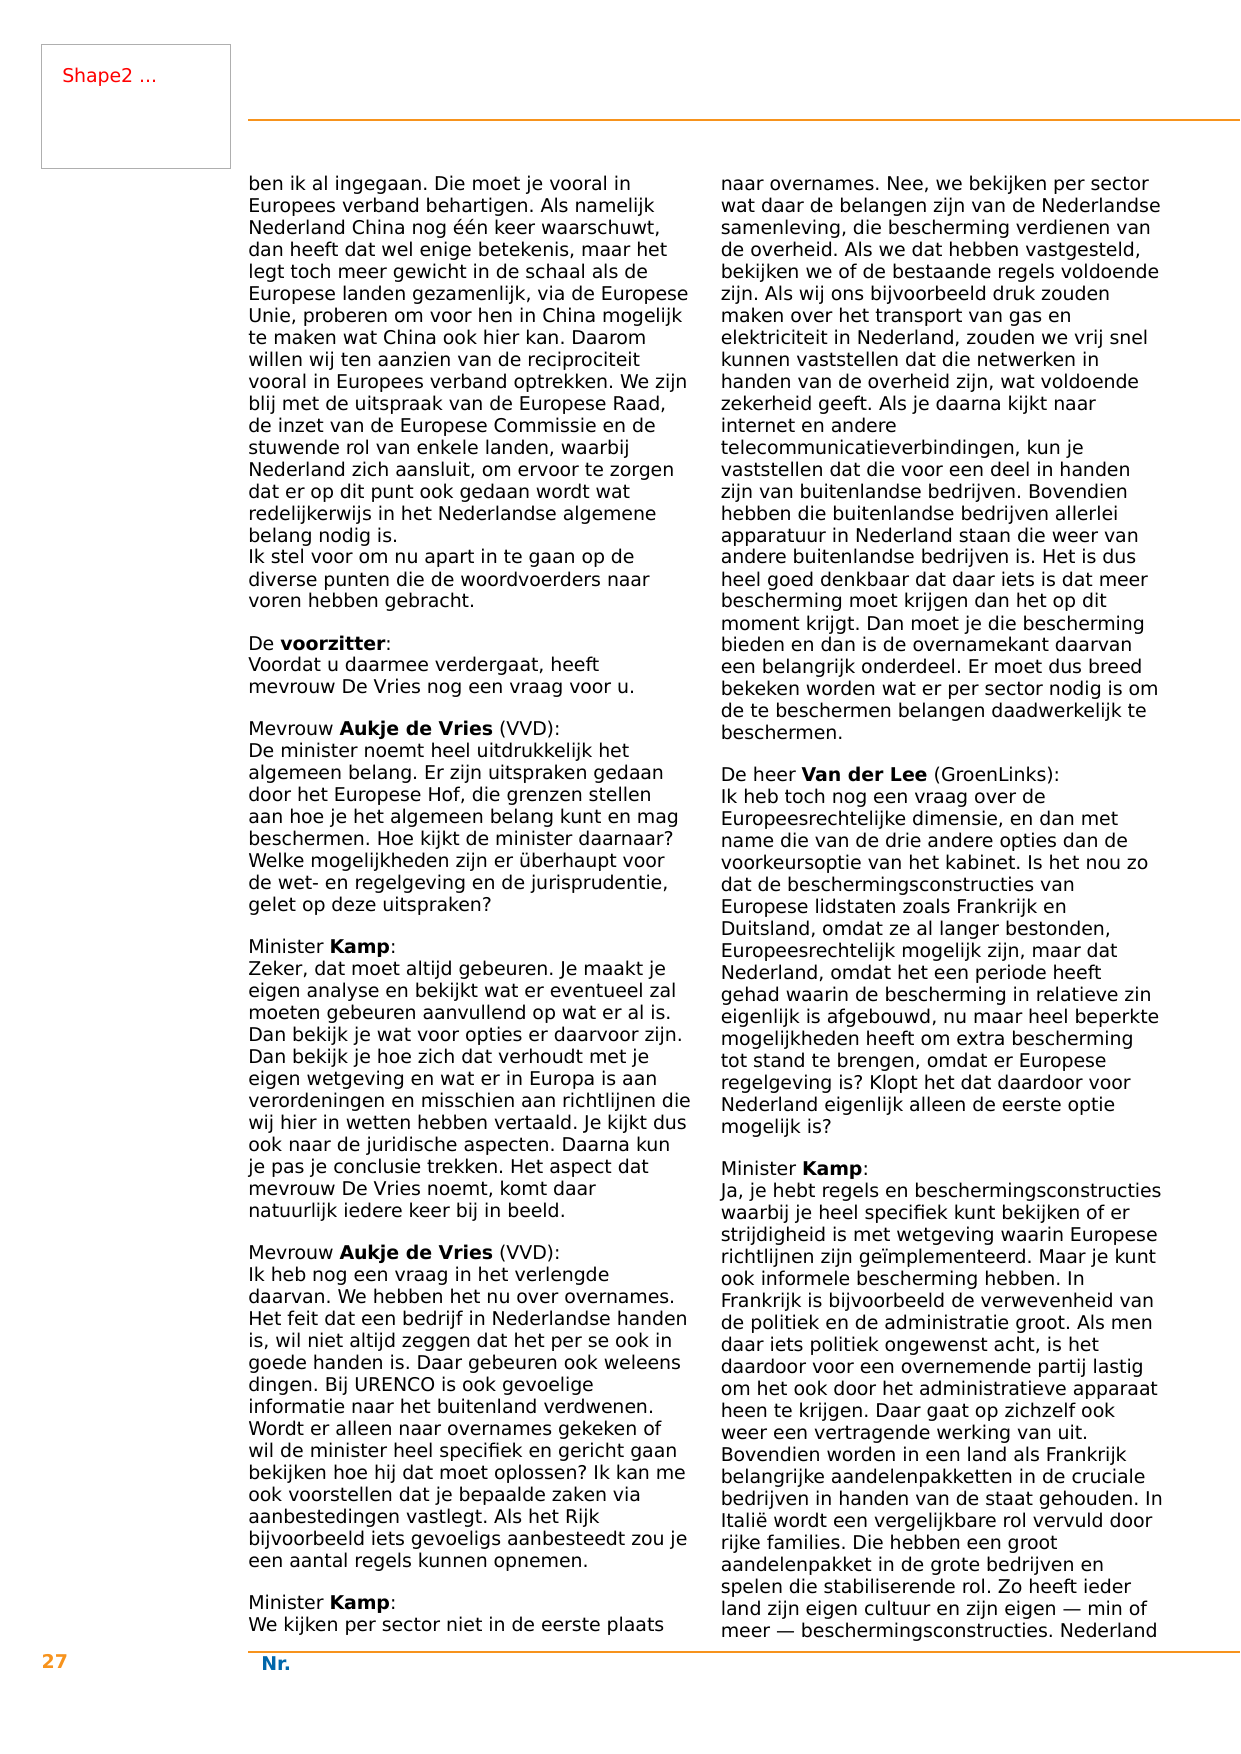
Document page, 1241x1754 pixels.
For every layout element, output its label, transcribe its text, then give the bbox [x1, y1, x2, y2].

text Minister Kamp: [248, 1592, 691, 1613]
text Ik stel voor om nu apart in te gaan op de diverse punten die de woordvoerders naar voren hebben gebracht. [248, 546, 691, 612]
text We kijken per sector niet in de eerste plaats [248, 1613, 691, 1636]
text naar overnames. Nee, we bekijken per sector wat daar de belangen zijn van de Nederlandse samenleving, die bescherming verdienen van de overheid. Als we dat hebben vastgesteld, bekijken we of de bestaande regels voldoende zijn. Als wij ons bijvoorbeeld druk zouden maken over het transport van gas en elektriciteit in Nederland, zouden we vrij snel kunnen vaststellen dat die netwerken in handen van de overheid zijn, wat voldoende zekerheid geeft. Als je daarna kijkt naar internet en andere telecommunicatieverbindingen, kun je vaststellen dat die voor een deel in handen zijn van buitenlandse bedrijven. Bovendien hebben die buitenlandse bedrijven allerlei apparatuur in Nederland staan die weer van andere buitenlandse bedrijven is. Het is dus heel goed denkbaar dat daar iets is dat meer bescherming moet krijgen dan het op dit moment krijgt. Dan moet je die bescherming bieden en dan is de overnamekant daarvan een belangrijk onderdeel. Er moet dus breed bekeken worden wat er per sector nodig is om de te beschermen belangen daadwerkelijk te beschermen. [721, 173, 1163, 744]
text Ja, je hebt regels en beschermingsconstructies waarbij je heel specifiek kunt bekijken of er strijdigheid is met wetgeving waarin Europese richtlijnen zijn geïmplementeerd. Maar je kunt ook informele bescherming hebben. In Frankrijk is bijvoorbeeld de verwevenheid van de politiek en de administratie groot. Als men daar iets politiek ongewenst acht, is het daardoor voor een overnemende partij lastig om het ook door het administratieve apparaat heen te krijgen. Daar gaat op zichzelf ook weer een vertragende werking van uit. Bovendien worden in een land als Frankrijk belangrijke aandelenpakketten in de cruciale bedrijven in handen van de staat gehouden. In Italië wordt een vergelijkbare rol vervuld door rijke families. Die hebben een groot aandelenpakket in de grote bedrijven en spelen die stabiliserende rol. Zo heeft ieder land zijn eigen cultuur en zijn eigen — min of meer — beschermingsconstructies. Nederland [721, 1180, 1163, 1641]
text Mevrouw Aukje de Vries (VVD): [248, 718, 691, 740]
text Ik heb nog een vraag in het verlengde daarvan. We hebben het nu over overnames. Het feit dat een bedrijf in Nederlandse handen is, wil niet altijd zeggen dat het per se ook in goede handen is. Daar gebeuren ook weleens dingen. Bij URENCO is ook gevoelige informatie naar het buitenland verdwenen. Wordt er alleen naar overnames gekeken of wil de minister heel specifiek en gericht gaan bekijken hoe hij dat moet oplossen? Ik kan me ook voorstellen dat je bepaalde zaken via aanbestedingen vastlegt. Als het Rijk bijvoorbeeld iets gevoeligs aanbesteedt zou je een aantal regels kunnen opnemen. [248, 1264, 691, 1572]
text Zeker, dat moet altijd gebeuren. Je maakt je eigen analyse en bekijkt wat er eventueel zal moeten gebeuren aanvullend op wat er al is. Dan bekijk je wat voor opties er daarvoor zijn. Dan bekijk je hoe zich dat verhoudt met je eigen wetgeving en wat er in Europa is aan verordeningen en misschien aan richtlijnen die wij hier in wetten hebben vertaald. Je kijkt dus ook naar de juridische aspecten. Daarna kun je pas je conclusie trekken. Het aspect dat mevrouw De Vries noemt, komt daar natuurlijk iedere keer bij in beeld. [248, 958, 691, 1222]
text De heer Van der Lee (GroenLinks): [721, 764, 1163, 786]
text ben ik al ingegaan. Die moet je vooral in Europees verband behartigen. Als namelijk Nederland China nog één keer waarschuwt, dan heeft dat wel enige betekenis, maar het legt toch meer gewicht in de schaal als de Europese landen gezamenlijk, via de Europese Unie, proberen om voor hen in China mogelijk te maken wat China ook hier kan. Daarom willen wij ten aanzien van de reciprociteit vooral in Europees verband optrekken. We zijn blij met de uitspraak van de Europese Raad, de inzet van de Europese Commissie en de stuwende rol van enkele landen, waarbij Nederland zich aansluit, om ervoor te zorgen dat er op dit punt ook gedaan wordt wat redelijkerwijs in het Nederlandse algemene belang nodig is. [248, 173, 691, 546]
text Ik heb toch nog een vraag over de Europeesrechtelijke dimensie, en dan met name die van de drie andere opties dan de voorkeursoptie van het kabinet. Is het nou zo dat de beschermingsconstructies van Europese lidstaten zoals Frankrijk en Duitsland, omdat ze al langer bestonden, Europeesrechtelijk mogelijk zijn, maar dat Nederland, omdat het een periode heeft gehad waarin de bescherming in relatieve zin eigenlijk is afgebouwd, nu maar heel beperkte mogelijkheden heeft om extra bescherming tot stand te brengen, omdat er Europese regelgeving is? Klopt het dat daardoor voor Nederland eigenlijk alleen de eerste optie mogelijk is? [721, 786, 1163, 1138]
text Minister Kamp: [721, 1158, 1163, 1180]
text Voordat u daarmee verdergaat, heeft mevrouw De Vries nog een vraag voor u. [248, 654, 691, 698]
text Minister Kamp: [248, 936, 691, 958]
text De voorzitter: [248, 632, 691, 654]
text De minister noemt heel uitdrukkelijk het algemeen belang. Er zijn uitspraken gedaan door het Europese Hof, die grenzen stellen aan hoe je het algemeen belang kunt en mag beschermen. Hoe kijkt de minister daarnaar? Welke mogelijkheden zijn er überhaupt voor de wet- en regelgeving en de jurisprudentie, gelet op deze uitspraken? [248, 740, 691, 916]
text Mevrouw Aukje de Vries (VVD): [248, 1242, 691, 1264]
